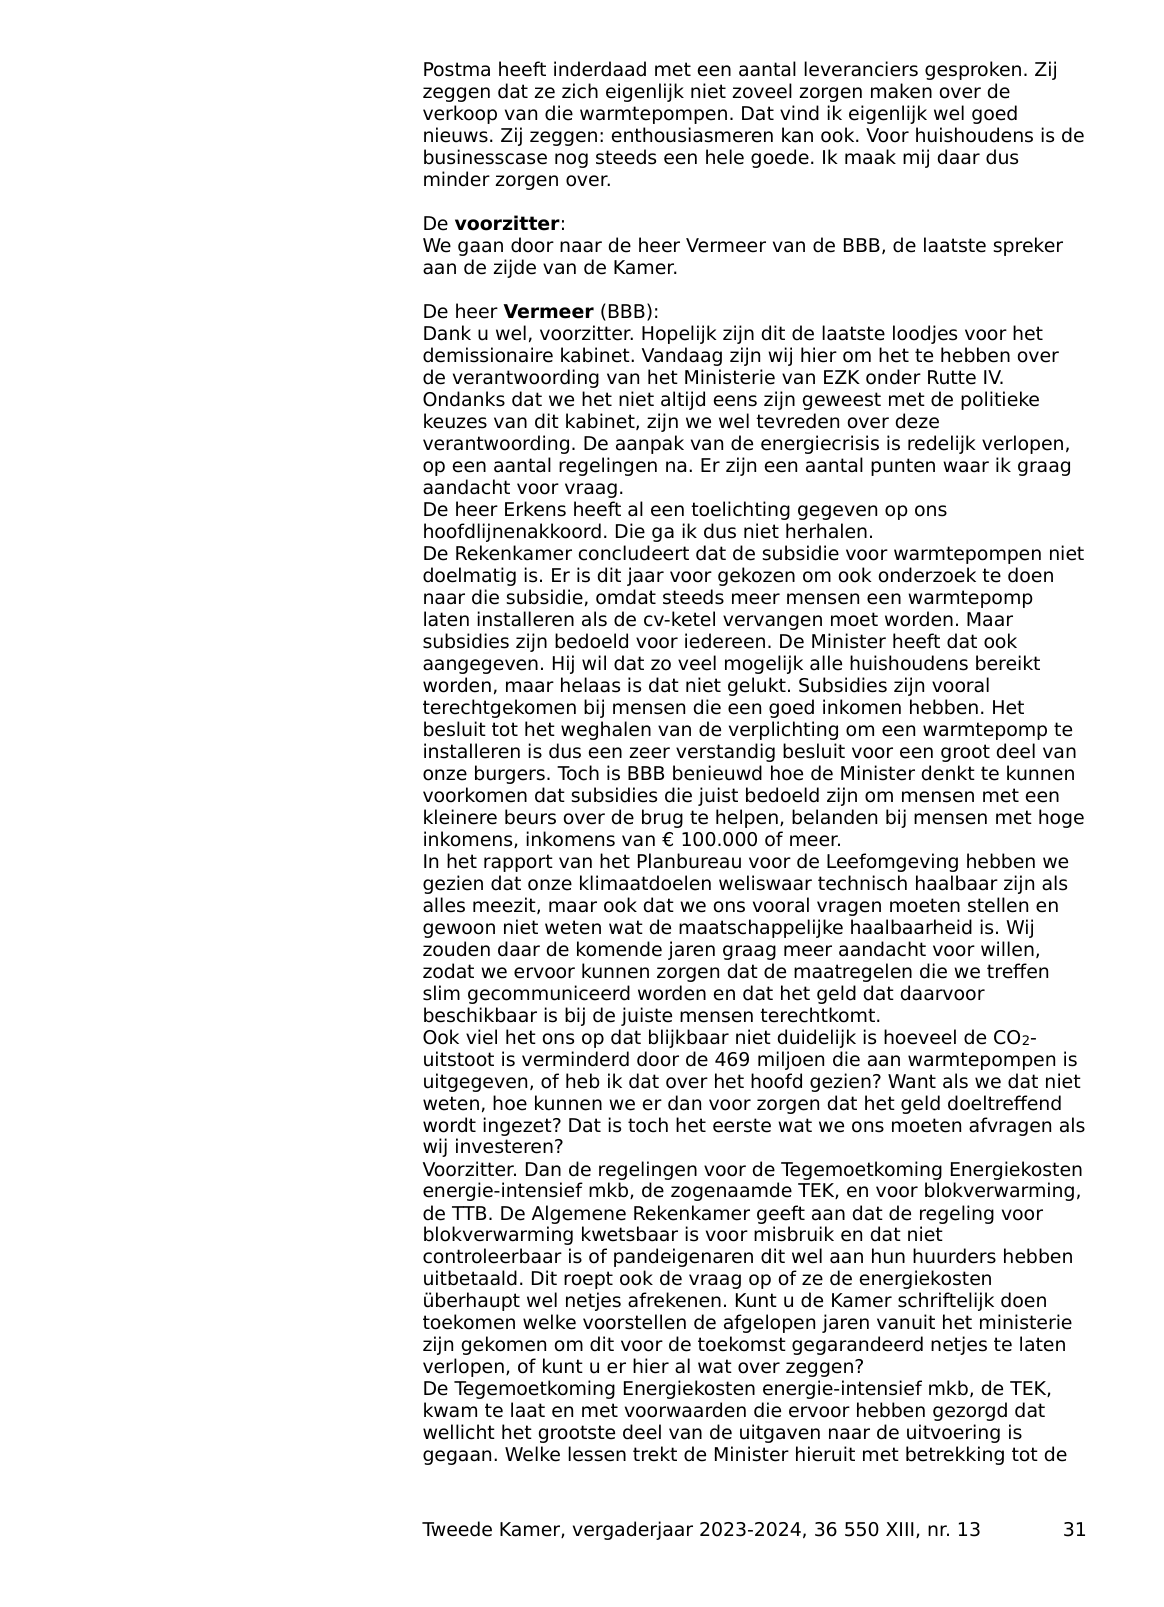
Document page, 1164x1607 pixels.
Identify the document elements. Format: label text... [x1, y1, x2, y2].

text In het rapport van het Planbureau voor de Leefomgeving hebben we gezien dat onze klimaatdoelen weliswaar technisch haalbaar zijn als alles meezit, maar ook dat we ons vooral vragen moeten stellen en gewoon niet weten wat de maatschappelijke haalbaarheid is. Wij zouden daar de komende jaren graag meer aandacht voor willen, zodat we ervoor kunnen zorgen dat de maatregelen die we treffen slim gecommuniceerd worden en dat het geld dat daarvoor beschikbaar is bij de juiste mensen terechtkomt. [422, 851, 1087, 1027]
text De heer Vermeer (BBB): [422, 301, 1087, 323]
text Voorzitter. Dan de regelingen voor de Tegemoetkoming Energiekosten energie-intensief mkb, de zogenaamde TEK, en voor blokverwarming, de TTB. De Algemene Rekenkamer geeft aan dat de regeling voor blokverwarming kwetsbaar is voor misbruik en dat niet controleerbaar is of pandeigenaren dit wel aan hun huurders hebben uitbetaald. Dit roept ook de vraag op of ze de energiekosten überhaupt wel netjes afrekenen. Kunt u de Kamer schriftelijk doen toekomen welke voorstellen de afgelopen jaren vanuit het ministerie zijn gekomen om dit voor de toekomst gegarandeerd netjes te laten verlopen, of kunt u er hier al wat over zeggen? [422, 1158, 1087, 1378]
text De heer Erkens heeft al een toelichting gegeven op ons hoofdlijnenakkoord. Die ga ik dus niet herhalen. [422, 499, 1087, 543]
text Postma heeft inderdaad met een aantal leveranciers gesproken. Zij zeggen dat ze zich eigenlijk niet zoveel zorgen maken over de verkoop van die warmtepompen. Dat vind ik eigenlijk wel goed nieuws. Zij zeggen: enthousiasmeren kan ook. Voor huishoudens is de businesscase nog steeds een hele goede. Ik maak mij daar dus minder zorgen over. [422, 59, 1087, 191]
text De voorzitter: [422, 213, 1087, 235]
text We gaan door naar de heer Vermeer van de BBB, de laatste spreker aan de zijde van de Kamer. [422, 235, 1087, 279]
text Dank u wel, voorzitter. Hopelijk zijn dit de laatste loodjes voor het demissionaire kabinet. Vandaag zijn wij hier om het te hebben over de verantwoording van het Ministerie van EZK onder Rutte IV. Ondanks dat we het niet altijd eens zijn geweest met de politieke keuzes van dit kabinet, zijn we wel tevreden over deze verantwoording. De aanpak van de energiecrisis is redelijk verlopen, op een aantal regelingen na. Er zijn een aantal punten waar ik graag aandacht voor vraag. [422, 323, 1087, 499]
text De Tegemoetkoming Energiekosten energie-intensief mkb, de TEK, kwam te laat en met voorwaarden die ervoor hebben gezorgd dat wellicht het grootste deel van de uitgaven naar de uitvoering is gegaan. Welke lessen trekt de Minister hieruit met betrekking tot de [422, 1378, 1087, 1466]
text De Rekenkamer concludeert dat de subsidie voor warmtepompen niet doelmatig is. Er is dit jaar voor gekozen om ook onderzoek te doen naar die subsidie, omdat steeds meer mensen een warmtepomp laten installeren als de cv-ketel vervangen moet worden. Maar subsidies zijn bedoeld voor iedereen. De Minister heeft dat ook aangegeven. Hij wil dat zo veel mogelijk alle huishoudens bereikt worden, maar helaas is dat niet gelukt. Subsidies zijn vooral terechtgekomen bij mensen die een goed inkomen hebben. Het besluit tot het weghalen van de verplichting om een warmtepomp te installeren is dus een zeer verstandig besluit voor een groot deel van onze burgers. Toch is BBB benieuwd hoe de Minister denkt te kunnen voorkomen dat subsidies die juist bedoeld zijn om mensen met een kleinere beurs over de brug te helpen, belanden bij mensen met hoge inkomens, inkomens van € 100.000 of meer. [422, 543, 1087, 851]
text Ook viel het ons op dat blijkbaar niet duidelijk is hoeveel de CO2-uitstoot is verminderd door de 469 miljoen die aan warmtepompen is uitgegeven, of heb ik dat over het hoofd gezien? Want als we dat niet weten, hoe kunnen we er dan voor zorgen dat het geld doeltreffend wordt ingezet? Dat is toch het eerste wat we ons moeten afvragen als wij investeren? [422, 1027, 1087, 1158]
